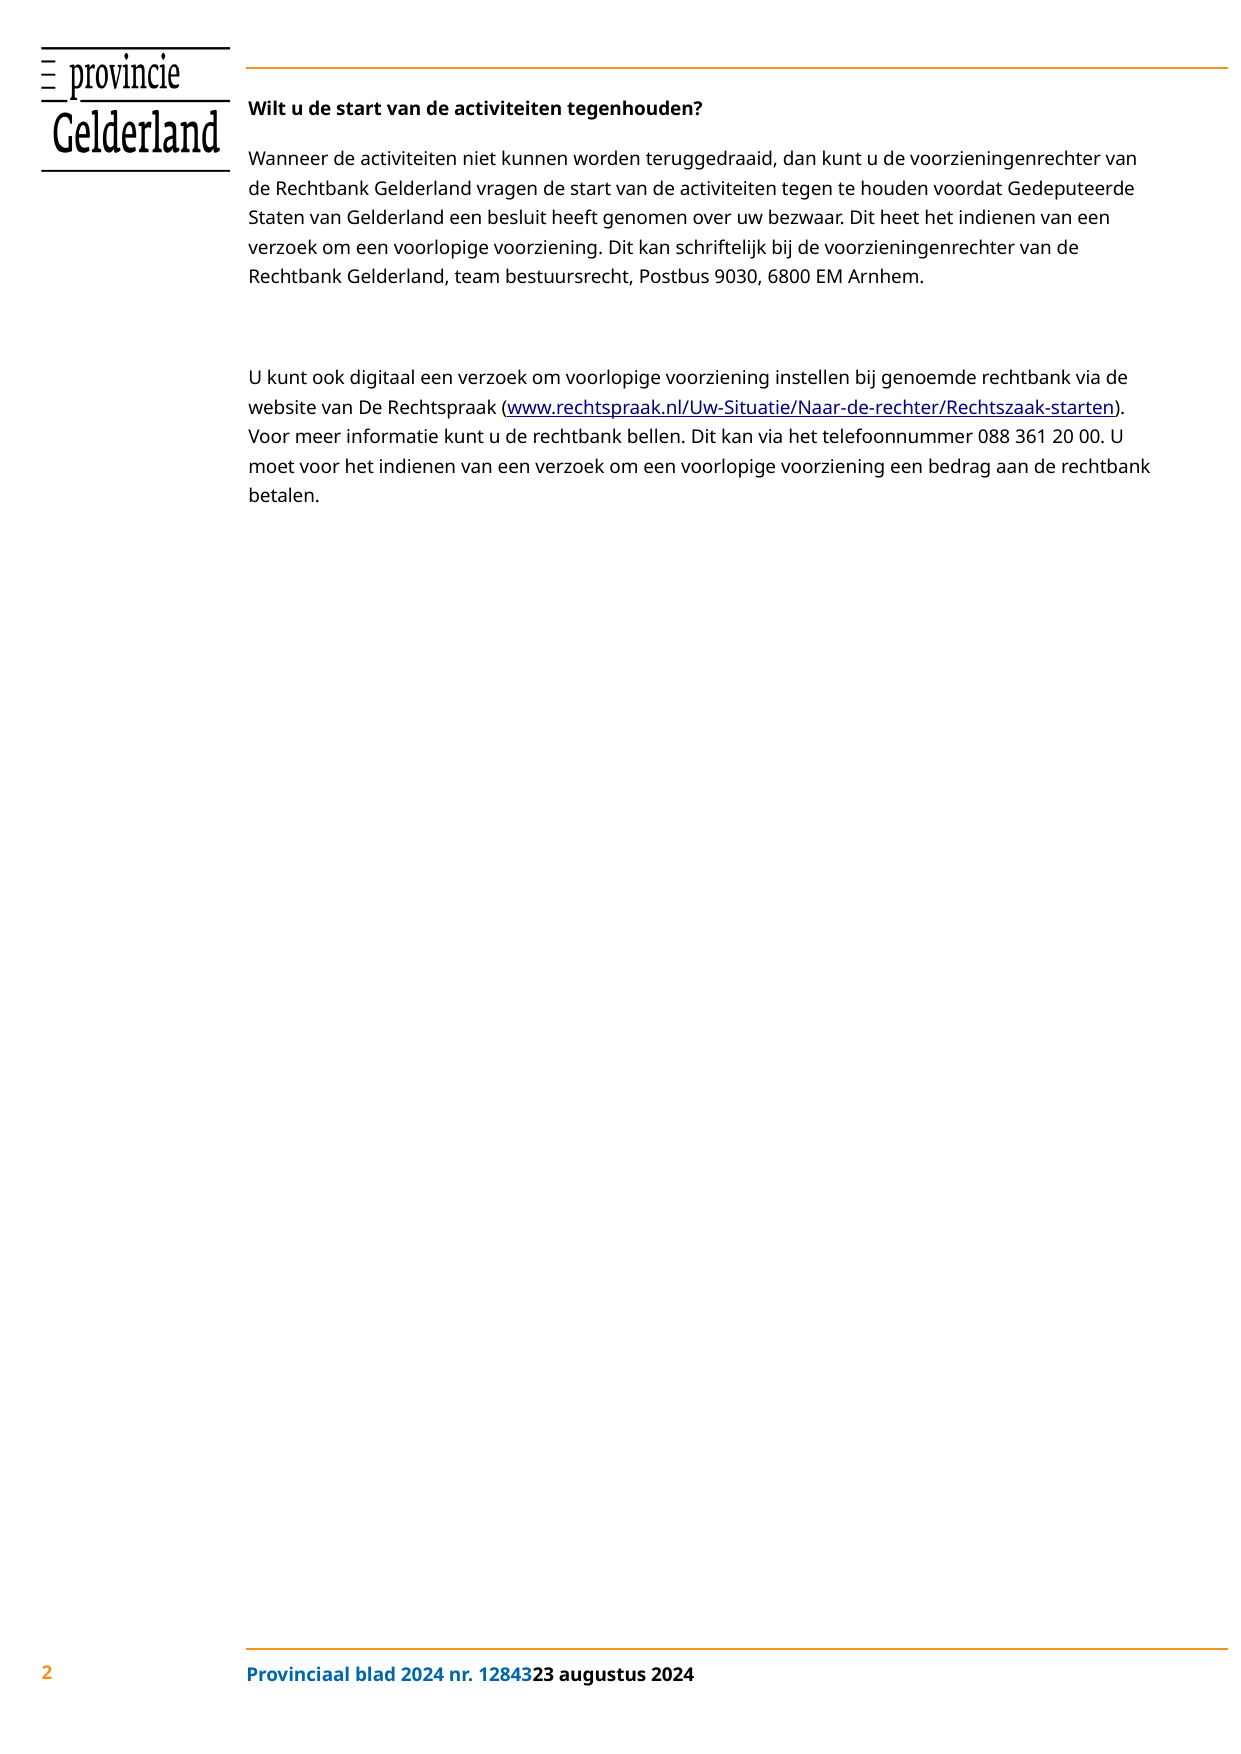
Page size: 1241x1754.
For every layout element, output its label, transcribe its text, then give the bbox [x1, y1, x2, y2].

text U kunt ook digitaal een verzoek om voorlopige voorziening instellen bij genoemde rechtbank via de website van De Rechtspraak (www.rechtspraak.nl/Uw-Situatie/Naar-de-rechter/Rechtszaak-starten). Voor meer informatie kunt u de rechtbank bellen. Dit kan via het telefoonnummer 088 361 20 00. U moet voor het indienen van een verzoek om een voorlopige voorziening een bedrag aan de rechtbank betalen. [248, 364, 1152, 508]
text Wilt u de start van de activiteiten tegenhouden? [248, 95, 1152, 121]
picture [41, 47, 231, 172]
text Wanneer de activiteiten niet kunnen worden teruggedraaid, dan kunt u de voorzieningenrechter van de Rechtbank Gelderland vragen de start van de activiteiten tegen te houden voordat Gedeputeerde Staten van Gelderland een besluit heeft genomen over uw bezwaar. Dit heet het indienen van een verzoek om een voorlopige voorziening. Dit kan schriftelijk bij de voorzieningenrechter van de Rechtbank Gelderland, team bestuursrecht, Postbus 9030, 6800 EM Arnhem. [248, 145, 1152, 289]
